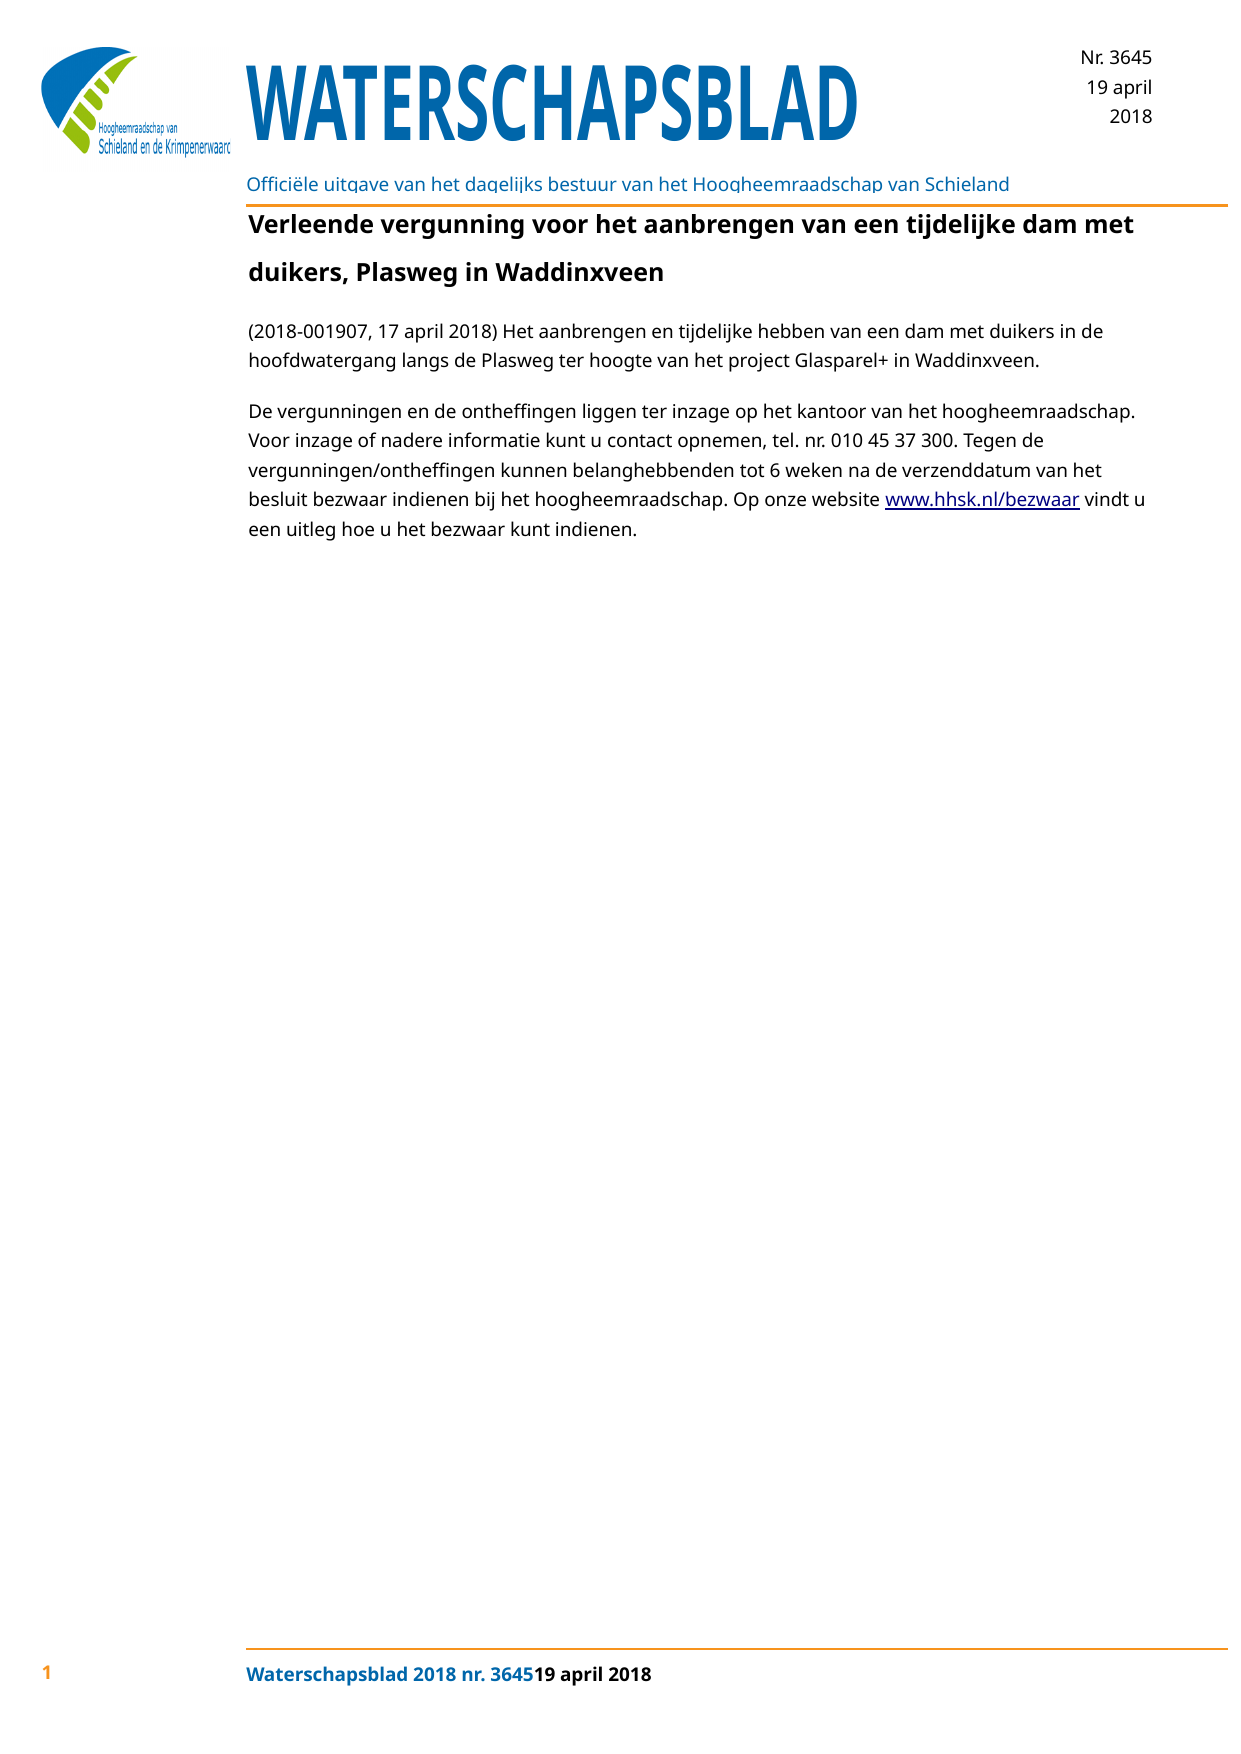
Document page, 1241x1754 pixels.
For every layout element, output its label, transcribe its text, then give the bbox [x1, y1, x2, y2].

text (2018-001907, 17 april 2018) Het aanbrengen en tijdelijke hebben van een dam met duikers in de hoofdwatergang langs de Plasweg ter hoogte van het project Glasparel+ in Waddinxveen. [248, 318, 1152, 373]
text Verleende vergunning voor het aanbrengen van een tijdelijke dam met duikers, Plasweg in Waddinxveen [248, 207, 1152, 288]
picture [41, 47, 231, 172]
text De vergunningen en de ontheffingen liggen ter inzage op het kantoor van het hoogheemraadschap. Voor inzage of nadere informatie kunt u contact opnemen, tel. nr. 010 45 37 300. Tegen de vergunningen/ontheffingen kunnen belanghebbenden tot 6 weken na de verzenddatum van het besluit bezwaar indienen bij het hoogheemraadschap. Op onze website www.hhsk.nl/bezwaar vindt u een uitleg hoe u het bezwaar kunt indienen. [248, 398, 1152, 542]
